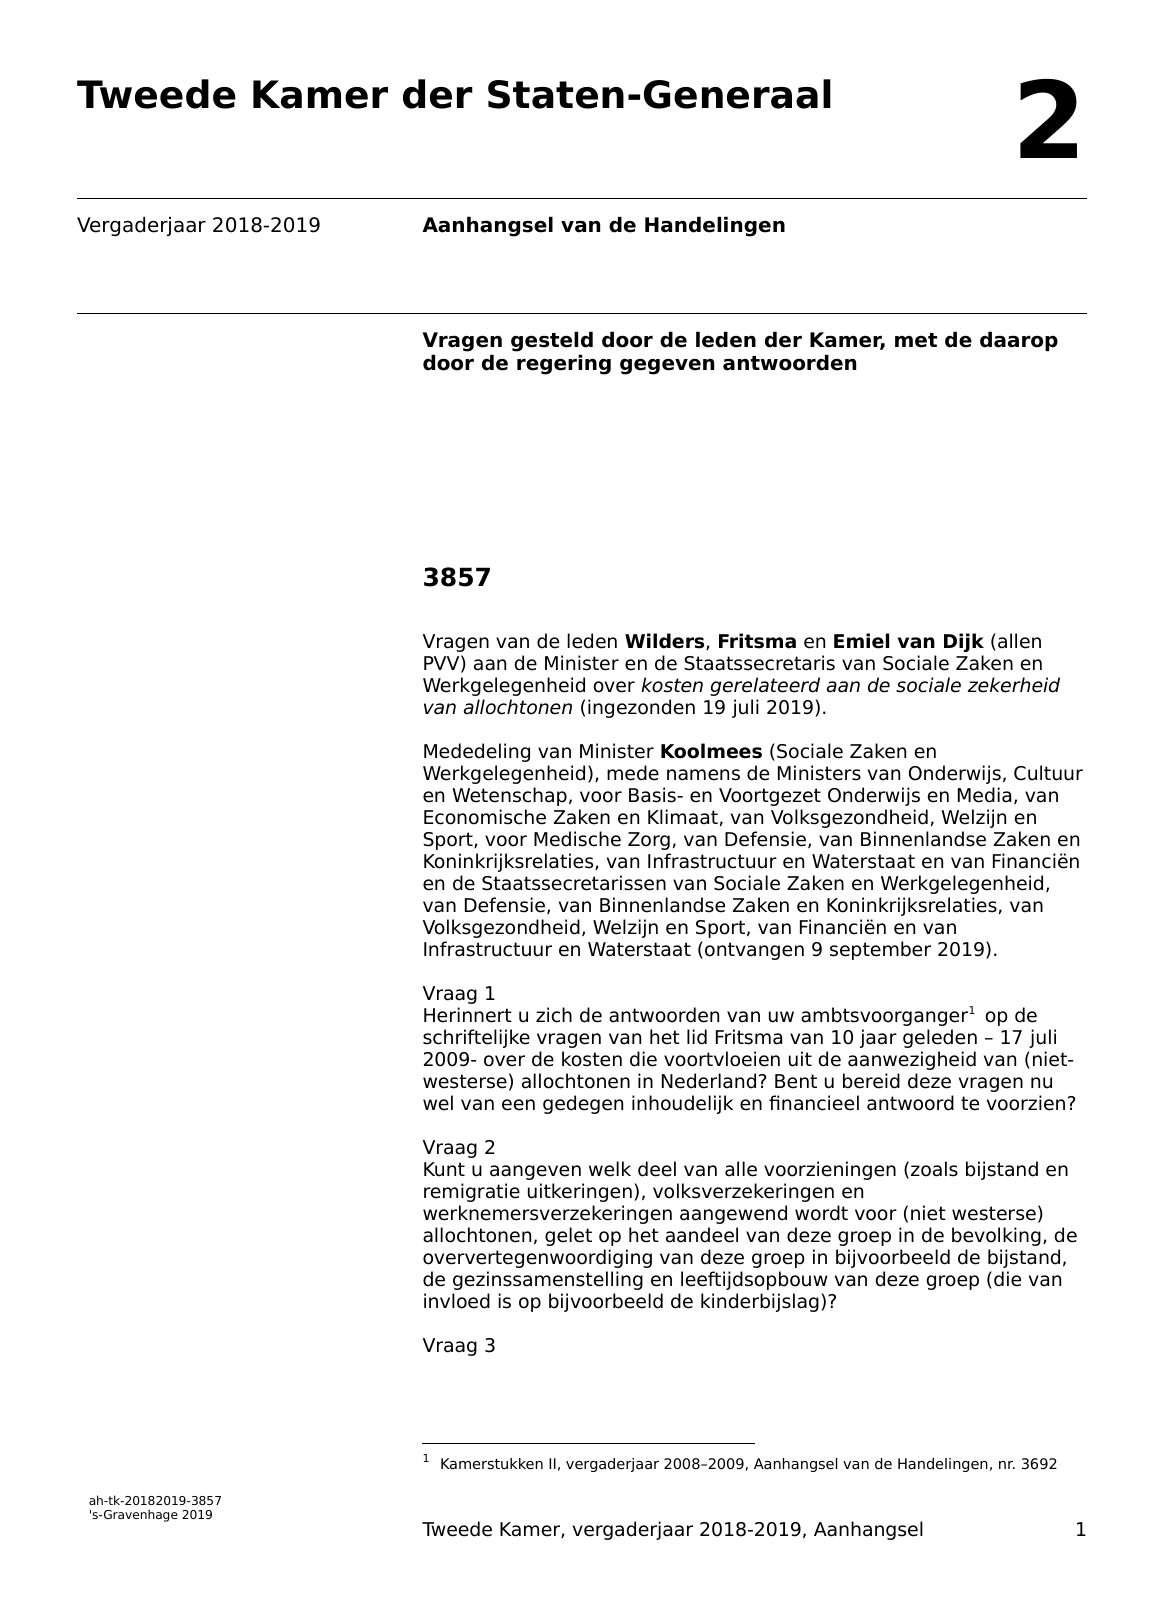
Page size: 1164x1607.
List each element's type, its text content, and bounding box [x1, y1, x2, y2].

text ah-tk-20182019-3857 [88, 1494, 323, 1508]
text 3857 [422, 563, 1087, 592]
text Kamerstukken II, vergaderjaar 2008–2009, Aanhangsel van de Handelingen, nr. 3692 [422, 1452, 1087, 1474]
table_cell Vragen gesteld door de leden der Kamer, met de daarop door de regering gegeven antwoorden [422, 314, 1087, 376]
table_header 2 [886, 59, 1087, 198]
text Mededeling van Minister Koolmees (Sociale Zaken en Werkgelegenheid), mede namens de Ministers van Onderwijs, Cultuur en Wetenschap, voor Basis- en Voortgezet Onderwijs en Media, van Economische Zaken en Klimaat, van Volksgezondheid, Welzijn en Sport, voor Medische Zorg, van Defensie, van Binnenlandse Zaken en Koninkrijksrelaties, van Infrastructuur en Waterstaat en van Financiën en de Staatssecretarissen van Sociale Zaken en Werkgelegenheid, van Defensie, van Binnenlandse Zaken en Koninkrijksrelaties, van Volksgezondheid, Welzijn en Sport, van Financiën en van Infrastructuur en Waterstaat (ontvangen 9 september 2019). [422, 741, 1087, 961]
text Herinnert u zich de antwoorden van uw ambtsvoorganger op de schriftelijke vragen van het lid Fritsma van 10 jaar geleden – 17 juli 2009- over de kosten die voortvloeien uit de aanwezigheid van (niet-westerse) allochtonen in Nederland? Bent u bereid deze vragen nu wel van een gedegen inhoudelijk en financieel antwoord te voorzien? [422, 1005, 1087, 1114]
text Vraag 3 [422, 1335, 1087, 1357]
text Vraag 1 [422, 983, 1087, 1005]
text Vragen van de leden Wilders, Fritsma en Emiel van Dijk (allen PVV) aan de Minister en de Staatssecretaris van Sociale Zaken en Werkgelegenheid over kosten gerelateerd aan de sociale zekerheid van allochtonen (ingezonden 19 juli 2019). [422, 631, 1087, 718]
text Kunt u aangeven welk deel van alle voorzieningen (zoals bijstand en remigratie uitkeringen), volksverzekeringen en werknemersverzekeringen aangewend wordt voor (niet westerse) allochtonen, gelet op het aandeel van deze groep in de bevolking, de oververtegenwoordiging van deze groep in bijvoorbeeld de bijstand, de gezinssamenstelling en leeftijdsopbouw van deze groep (die van invloed is op bijvoorbeeld de kinderbijslag)? [422, 1159, 1087, 1313]
table_header Tweede Kamer der Staten-Generaal [77, 59, 886, 198]
text 's-Gravenhage 2019 [88, 1508, 323, 1522]
table_cell [77, 314, 422, 376]
table_cell Vergaderjaar 2018-2019 [77, 199, 422, 313]
table_cell Aanhangsel van de Handelingen [422, 199, 1087, 313]
text Vraag 2 [422, 1137, 1087, 1159]
